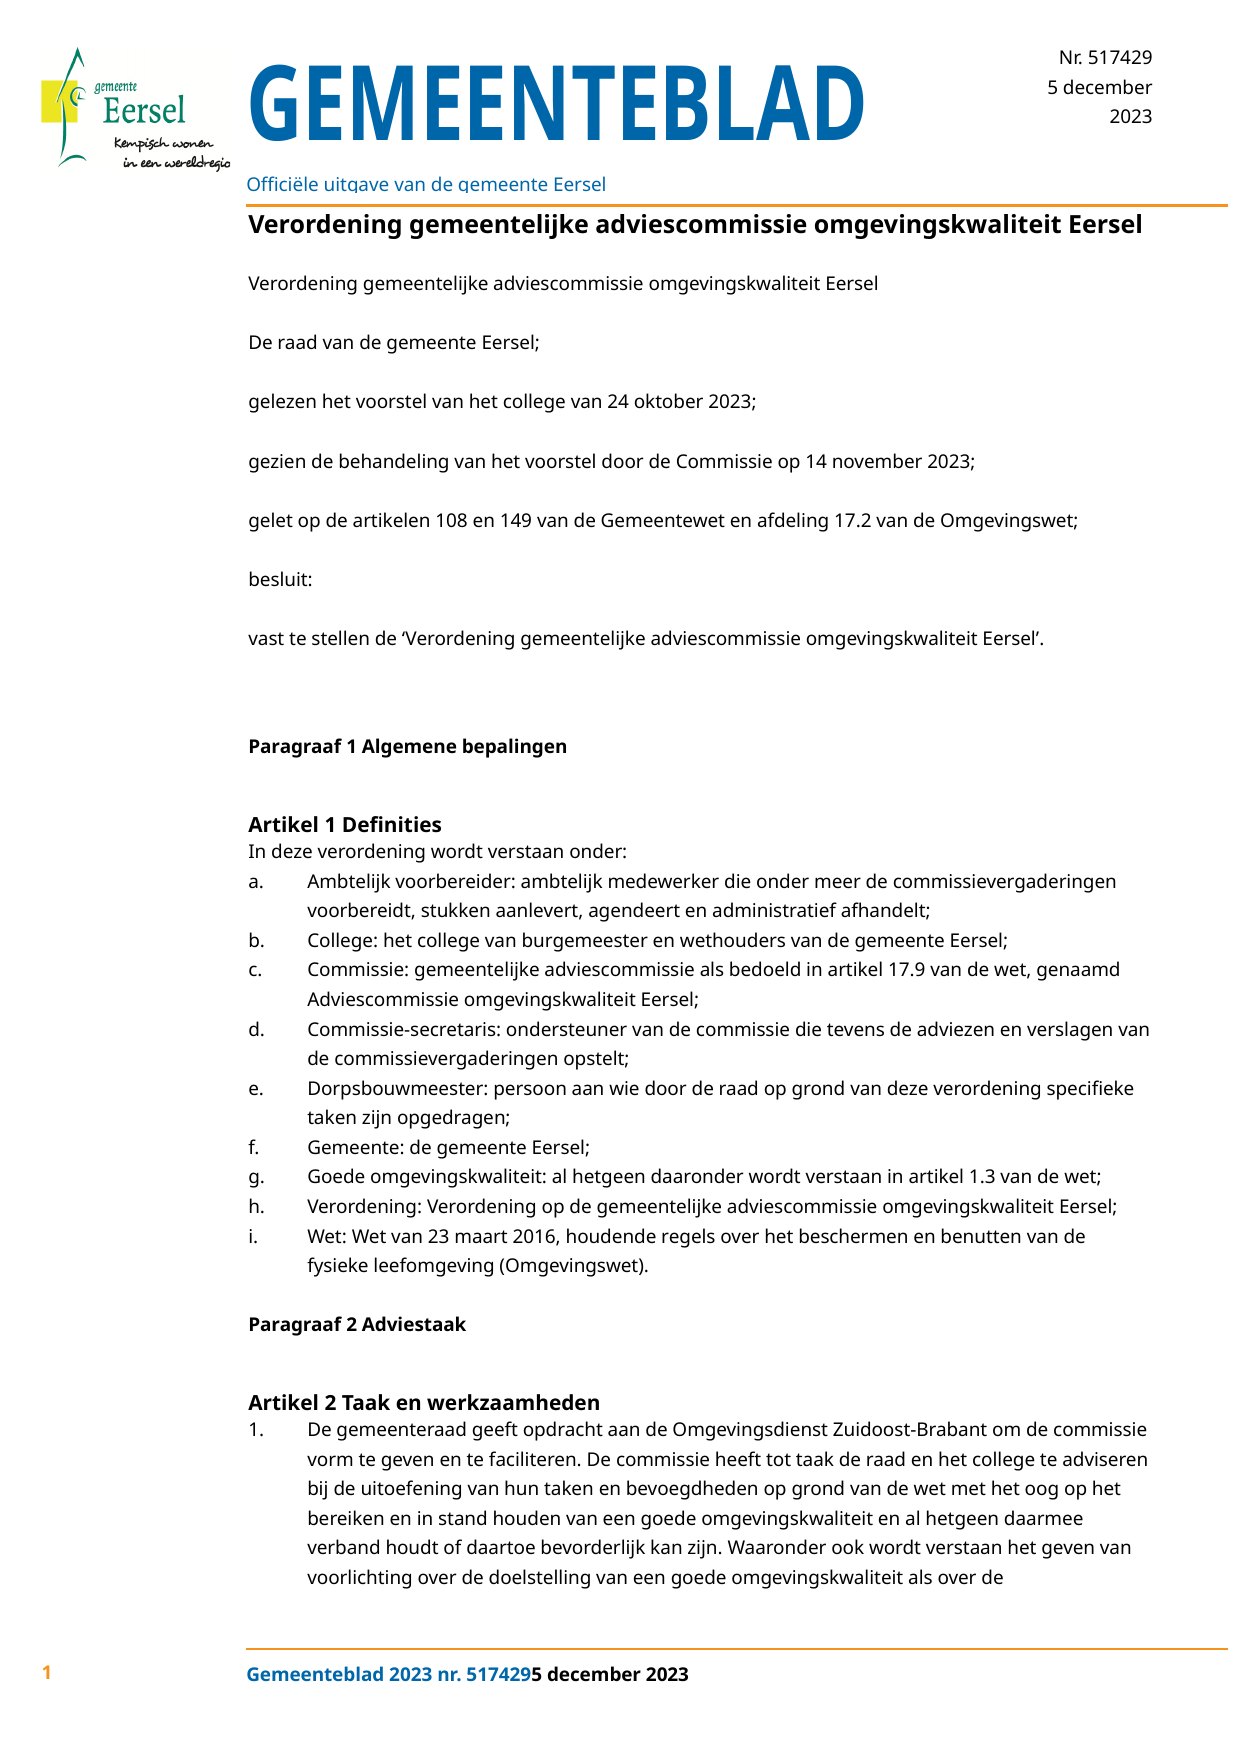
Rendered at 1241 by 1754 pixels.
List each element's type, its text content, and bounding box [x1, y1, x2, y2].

list Commissie-secretaris: ondersteuner van de commissie die tevens de adviezen en verslagen van de commissievergaderingen opstelt; [248, 1016, 1152, 1071]
list Gemeente: de gemeente Eersel; [248, 1134, 1152, 1160]
text Paragraaf 1 Algemene bepalingen [248, 734, 1152, 759]
text gezien de behandeling van het voorstel door de Commissie op 14 november 2023; [248, 448, 1152, 473]
text Verordening gemeentelijke adviescommissie omgevingskwaliteit Eersel [248, 207, 1152, 241]
text besluit: [248, 566, 1152, 592]
text gelezen het voorstel van het college van 24 oktober 2023; [248, 389, 1152, 414]
picture [41, 47, 231, 172]
list De gemeenteraad geeft opdracht aan de Omgevingsdienst Zuidoost-Brabant om de commissie vorm te geven en te faciliteren. De commissie heeft tot taak de raad en het college te adviseren bij de uitoefening van hun taken en bevoegdheden op grond van de wet met het oog op het bereiken en in stand houden van een goede omgevingskwaliteit en al hetgeen daarmee verband houdt of daartoe bevorderlijk kan zijn. Waaronder ook wordt verstaan het geven van voorlichting over de doelstelling van een goede omgevingskwaliteit als over de [248, 1416, 1152, 1590]
list College: het college van burgemeester en wethouders van de gemeente Eersel; [248, 927, 1152, 953]
list Ambtelijk voorbereider: ambtelijk medewerker die onder meer de commissievergaderingen voorbereidt, stukken aanlevert, agendeert en administratief afhandelt; [248, 868, 1152, 923]
text In deze verordening wordt verstaan onder: [248, 838, 1152, 864]
text Paragraaf 2 Adviestaak [248, 1312, 1152, 1337]
text Artikel 1 Definities [248, 810, 1152, 838]
text gelet op de artikelen 108 en 149 van de Gemeentewet en afdeling 17.2 van de Omgevingswet; [248, 507, 1152, 533]
text vast te stellen de ‘Verordening gemeentelijke adviescommissie omgevingskwaliteit Eersel’. [248, 625, 1152, 651]
list Dorpsbouwmeester: persoon aan wie door de raad op grond van deze verordening specifieke taken zijn opgedragen; [248, 1075, 1152, 1130]
list Goede omgevingskwaliteit: al hetgeen daaronder wordt verstaan in artikel 1.3 van de wet; [248, 1164, 1152, 1189]
list Wet: Wet van 23 maart 2016, houdende regels over het beschermen en benutten van de fysieke leefomgeving (Omgevingswet). [248, 1223, 1152, 1278]
list Commissie: gemeentelijke adviescommissie als bedoeld in artikel 17.9 van de wet, genaamd Adviescommissie omgevingskwaliteit Eersel; [248, 957, 1152, 1012]
list Verordening: Verordening op de gemeentelijke adviescommissie omgevingskwaliteit Eersel; [248, 1193, 1152, 1219]
text Artikel 2 Taak en werkzaamheden [248, 1388, 1152, 1416]
text De raad van de gemeente Eersel; [248, 329, 1152, 355]
text Verordening gemeentelijke adviescommissie omgevingskwaliteit Eersel [248, 270, 1152, 296]
